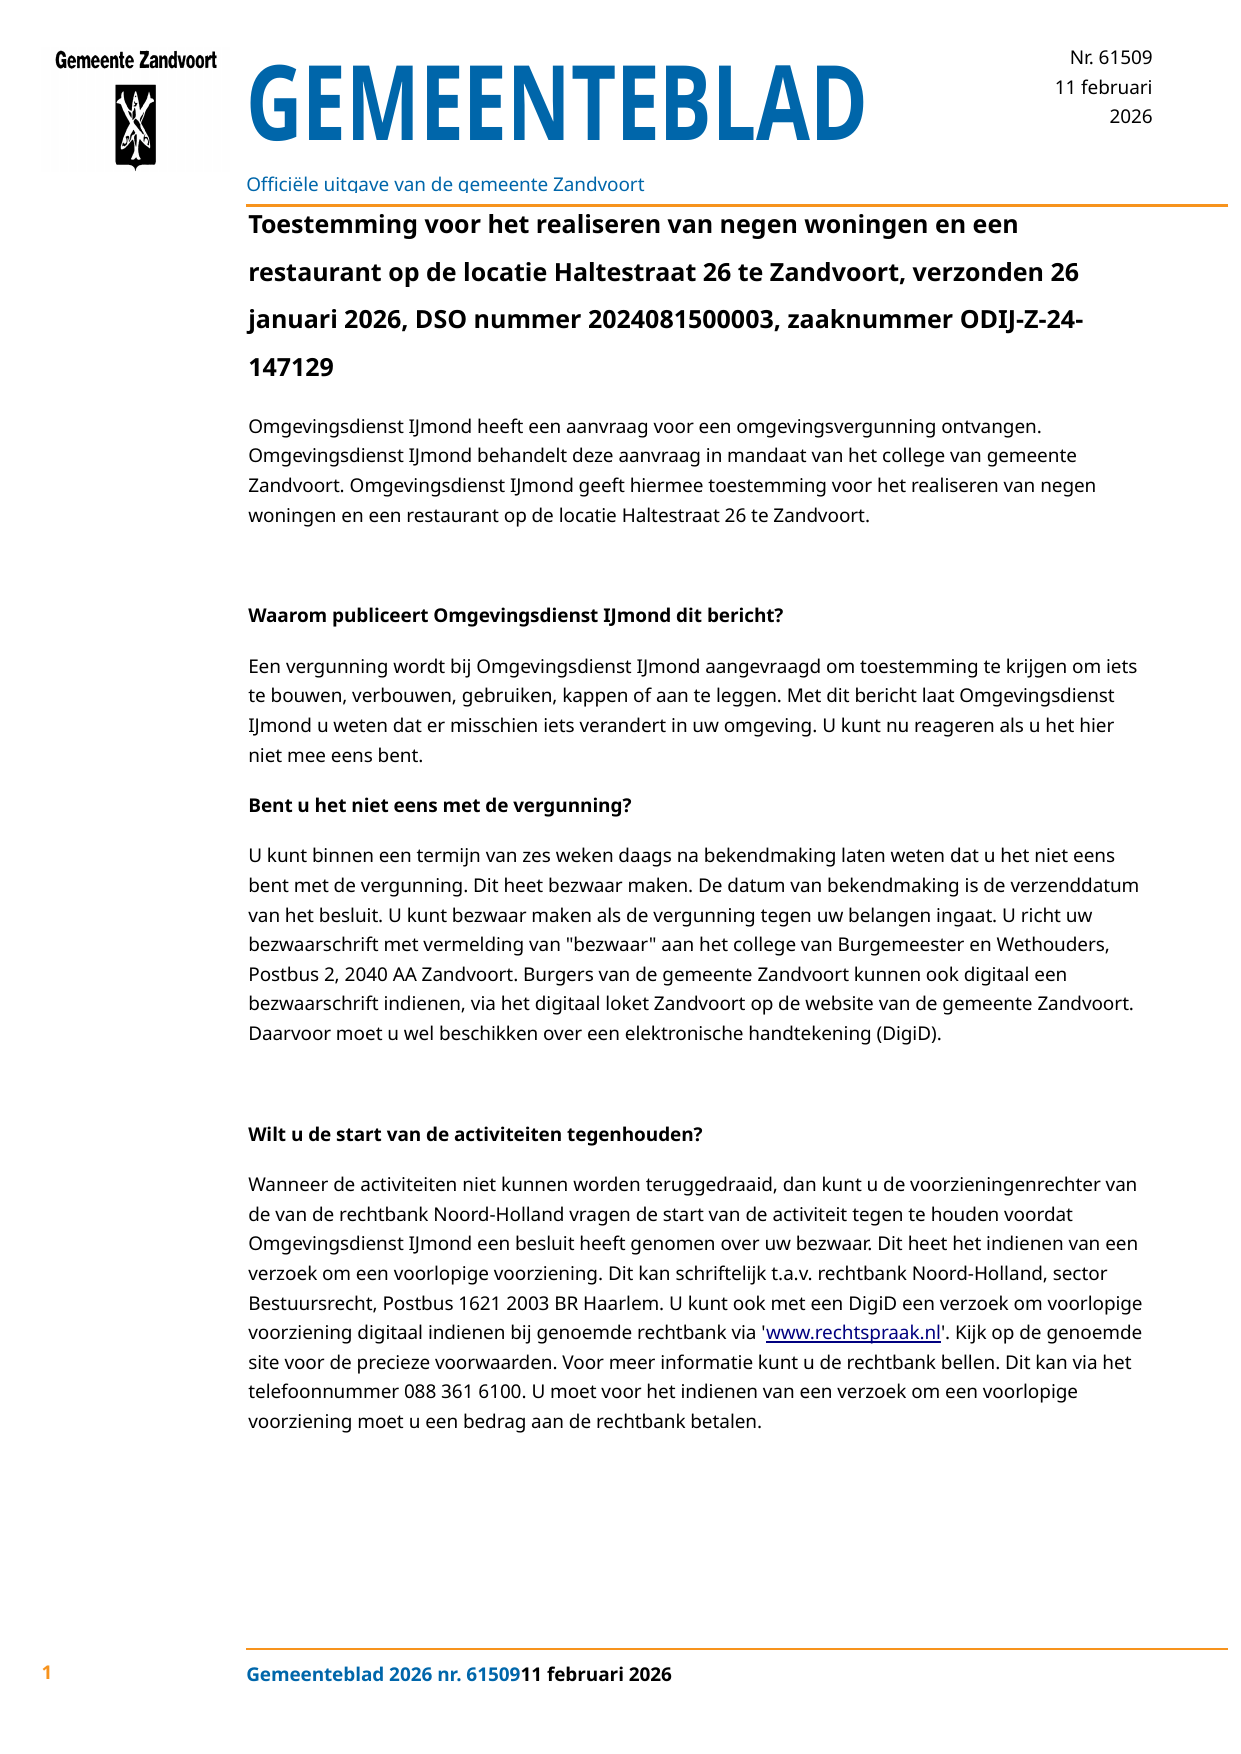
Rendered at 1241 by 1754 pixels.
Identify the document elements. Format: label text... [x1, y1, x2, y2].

picture [41, 47, 231, 172]
text Omgevingsdienst IJmond heeft een aanvraag voor een omgevingsvergunning ontvangen. Omgevingsdienst IJmond behandelt deze aanvraag in mandaat van het college van gemeente Zandvoort. Omgevingsdienst IJmond geeft hiermee toestemming voor het realiseren van negen woningen en een restaurant op de locatie Haltestraat 26 te Zandvoort. [248, 413, 1152, 528]
text U kunt binnen een termijn van zes weken daags na bekendmaking laten weten dat u het niet eens bent met de vergunning. Dit heet bezwaar maken. De datum van bekendmaking is de verzenddatum van het besluit. U kunt bezwaar maken als de vergunning tegen uw belangen ingaat. U richt uw bezwaarschrift met vermelding van "bezwaar" aan het college van Burgemeester en Wethouders, Postbus 2, 2040 AA Zandvoort. Burgers van de gemeente Zandvoort kunnen ook digitaal een bezwaarschrift indienen, via het digitaal loket Zandvoort op de website van de gemeente Zandvoort. Daarvoor moet u wel beschikken over een elektronische handtekening (DigiD). [248, 843, 1152, 1046]
text Toestemming voor het realiseren van negen woningen en een restaurant op de locatie Haltestraat 26 te Zandvoort, verzonden 26 januari 2026, DSO nummer 2024081500003, zaaknummer ODIJ-Z-24-147129 [248, 207, 1152, 384]
text Wanneer de activiteiten niet kunnen worden teruggedraaid, dan kunt u de voorzieningenrechter van de van de rechtbank Noord-Holland vragen de start van de activiteit tegen te houden voordat Omgevingsdienst IJmond een besluit heeft genomen over uw bezwaar. Dit heet het indienen van een verzoek om een voorlopige voorziening. Dit kan schriftelijk t.a.v. rechtbank Noord-Holland, sector Bestuursrecht, Postbus 1621 2003 BR Haarlem. U kunt ook met een DigiD een verzoek om voorlopige voorziening digitaal indienen bij genoemde rechtbank via 'www.rechtspraak.nl'. Kijk op de genoemde site voor de precieze voorwaarden. Voor meer informatie kunt u de rechtbank bellen. Dit kan via het telefoonnummer 088 361 6100. U moet voor het indienen van een verzoek om een voorlopige voorziening moet u een bedrag aan de rechtbank betalen. [248, 1171, 1152, 1434]
text Waarom publiceert Omgevingsdienst IJmond dit bericht? [248, 603, 1152, 628]
text Bent u het niet eens met de vergunning? [248, 792, 1152, 818]
text Een vergunning wordt bij Omgevingsdienst IJmond aangevraagd om toestemming te krijgen om iets te bouwen, verbouwen, gebruiken, kappen of aan te leggen. Met dit bericht laat Omgevingsdienst IJmond u weten dat er misschien iets verandert in uw omgeving. U kunt nu reageren als u het hier niet mee eens bent. [248, 653, 1152, 768]
text Wilt u de start van de activiteiten tegenhouden? [248, 1121, 1152, 1147]
